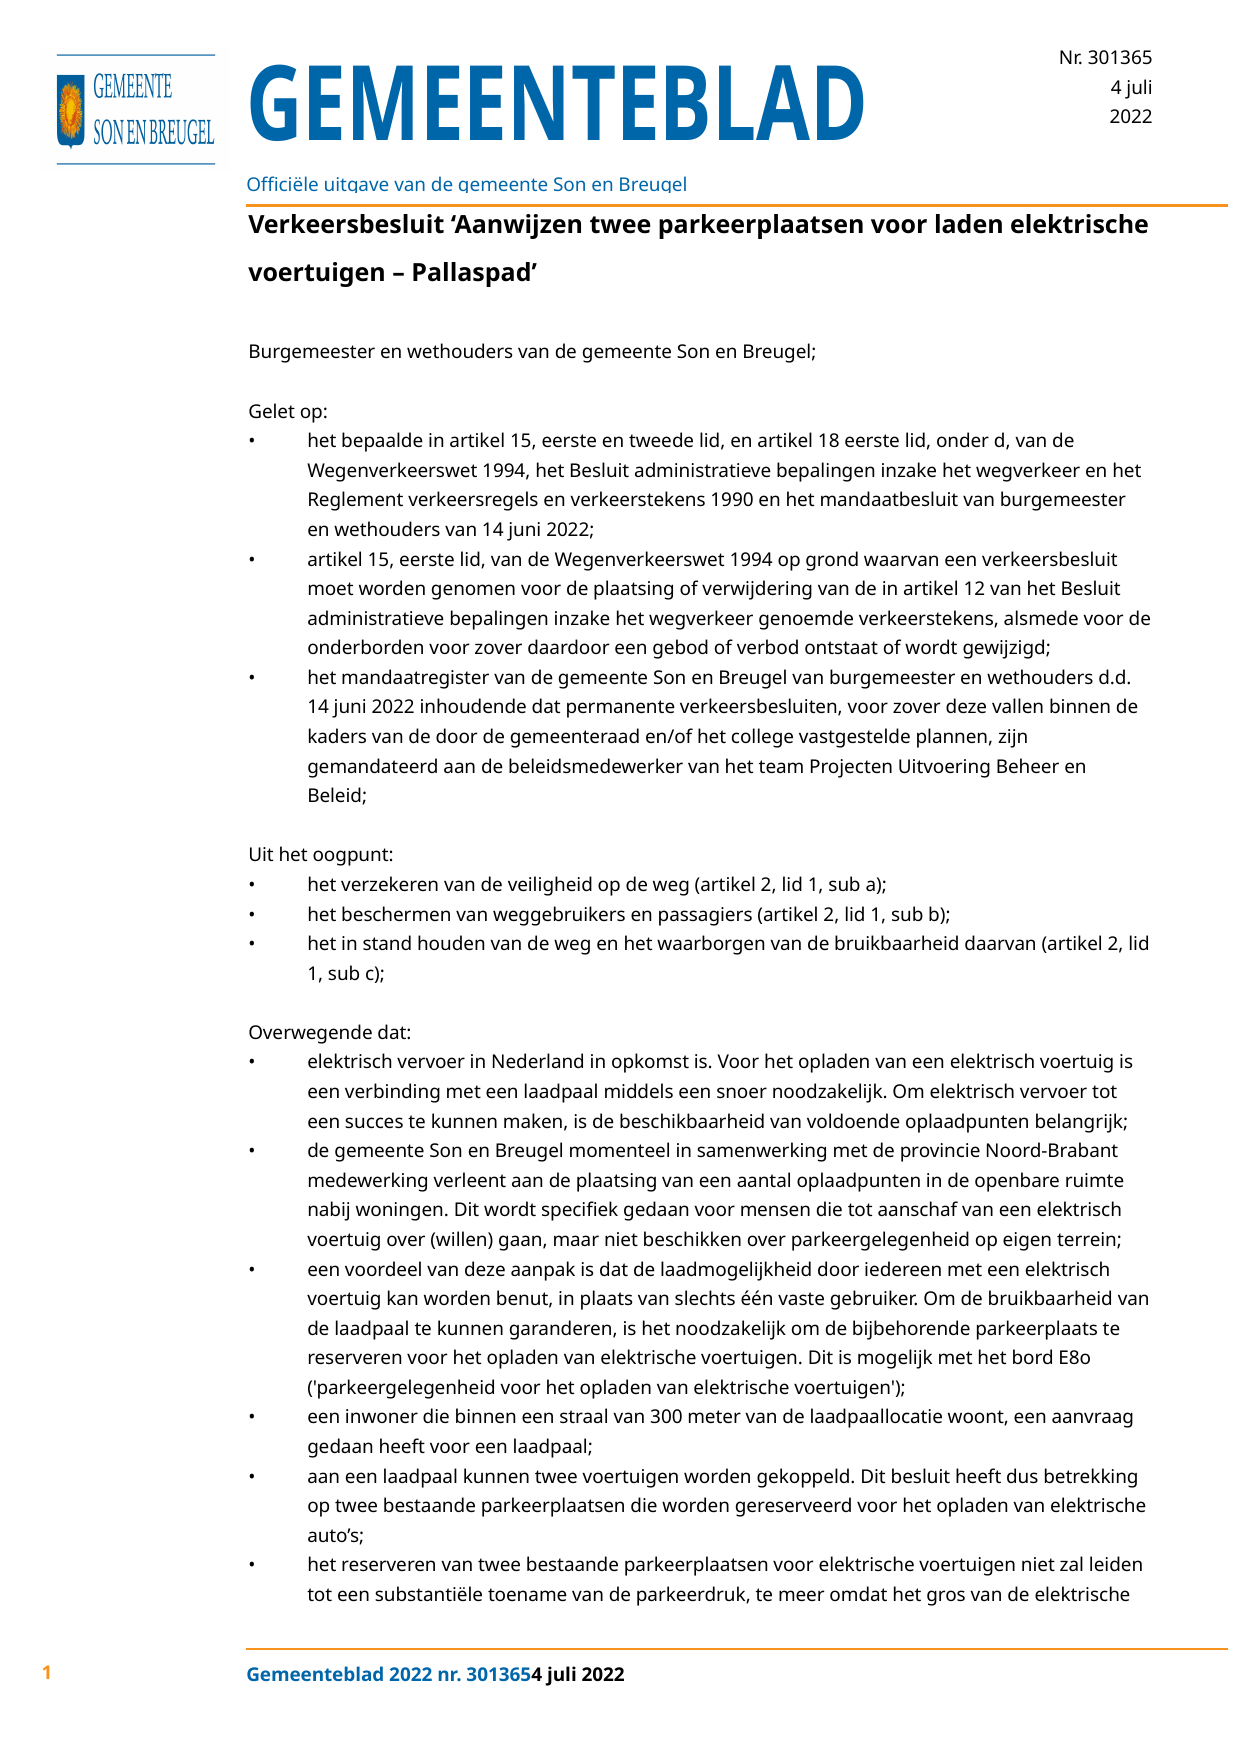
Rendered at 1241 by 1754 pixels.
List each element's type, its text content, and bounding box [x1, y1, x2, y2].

list de gemeente Son en Breugel momenteel in samenwerking met de provincie Noord-Brabant medewerking verleent aan de plaatsing van een aantal oplaadpunten in de openbare ruimte nabij woningen. Dit wordt specifiek gedaan voor mensen die tot aanschaf van een elektrisch voertuig over (willen) gaan, maar niet beschikken over parkeergelegenheid op eigen terrein; [248, 1137, 1152, 1252]
list het in stand houden van de weg en het waarborgen van de bruikbaarheid daarvan (artikel 2, lid 1, sub c); [248, 930, 1152, 986]
text Uit het oogpunt: [248, 842, 1152, 867]
text Gelet op: [248, 398, 1152, 423]
list het mandaatregister van de gemeente Son en Breugel van burgemeester en wethouders d.d. 14 juni 2022 inhoudende dat permanente verkeersbesluiten, voor zover deze vallen binnen de kaders van de door de gemeenteraad en/of het college vastgestelde plannen, zijn gemandateerd aan de beleidsmedewerker van het team Projecten Uitvoering Beheer en Beleid; [248, 664, 1152, 808]
list het beschermen van weggebruikers en passagiers (artikel 2, lid 1, sub b); [248, 901, 1152, 926]
list aan een laadpaal kunnen twee voertuigen worden gekoppeld. Dit besluit heeft dus betrekking op twee bestaande parkeerplaatsen die worden gereserveerd voor het opladen van elektrische auto’s; [248, 1463, 1152, 1548]
list elektrisch vervoer in Nederland in opkomst is. Voor het opladen van een elektrisch voertuig is een verbinding met een laadpaal middels een snoer noodzakelijk. Om elektrisch vervoer tot een succes te kunnen maken, is de beschikbaarheid van voldoende oplaadpunten belangrijk; [248, 1049, 1152, 1133]
list het bepaalde in artikel 15, eerste en tweede lid, en artikel 18 eerste lid, onder d, van de Wegenverkeerswet 1994, het Besluit administratieve bepalingen inzake het wegverkeer en het Reglement verkeersregels en verkeerstekens 1990 en het mandaatbesluit van burgemeester en wethouders van 14 juni 2022; [248, 427, 1152, 542]
text Burgemeester en wethouders van de gemeente Son en Breugel; [248, 339, 1152, 364]
list het verzekeren van de veiligheid op de weg (artikel 2, lid 1, sub a); [248, 871, 1152, 897]
list een voordeel van deze aanpak is dat de laadmogelijkheid door iedereen met een elektrisch voertuig kan worden benut, in plaats van slechts één vaste gebruiker. Om de bruikbaarheid van de laadpaal te kunnen garanderen, is het noodzakelijk om de bijbehorende parkeerplaats te reserveren voor het opladen van elektrische voertuigen. Dit is mogelijk met het bord E8o ('parkeergelegenheid voor het opladen van elektrische voertuigen'); [248, 1256, 1152, 1400]
list een inwoner die binnen een straal van 300 meter van de laadpaallocatie woont, een aanvraag gedaan heeft voor een laadpaal; [248, 1404, 1152, 1459]
text Overwegende dat: [248, 1019, 1152, 1045]
list het reserveren van twee bestaande parkeerplaatsen voor elektrische voertuigen niet zal leiden tot een substantiële toename van de parkeerdruk, te meer omdat het gros van de elektrische [248, 1552, 1152, 1607]
text Verkeersbesluit ‘Aanwijzen twee parkeerplaatsen voor laden elektrische voertuigen – Pallaspad’ [248, 207, 1152, 288]
picture [41, 47, 231, 172]
list artikel 15, eerste lid, van de Wegenverkeerswet 1994 op grond waarvan een verkeersbesluit moet worden genomen voor de plaatsing of verwijdering van de in artikel 12 van het Besluit administratieve bepalingen inzake het wegverkeer genoemde verkeerstekens, alsmede voor de onderborden voor zover daardoor een gebod of verbod ontstaat of wordt gewijzigd; [248, 546, 1152, 660]
